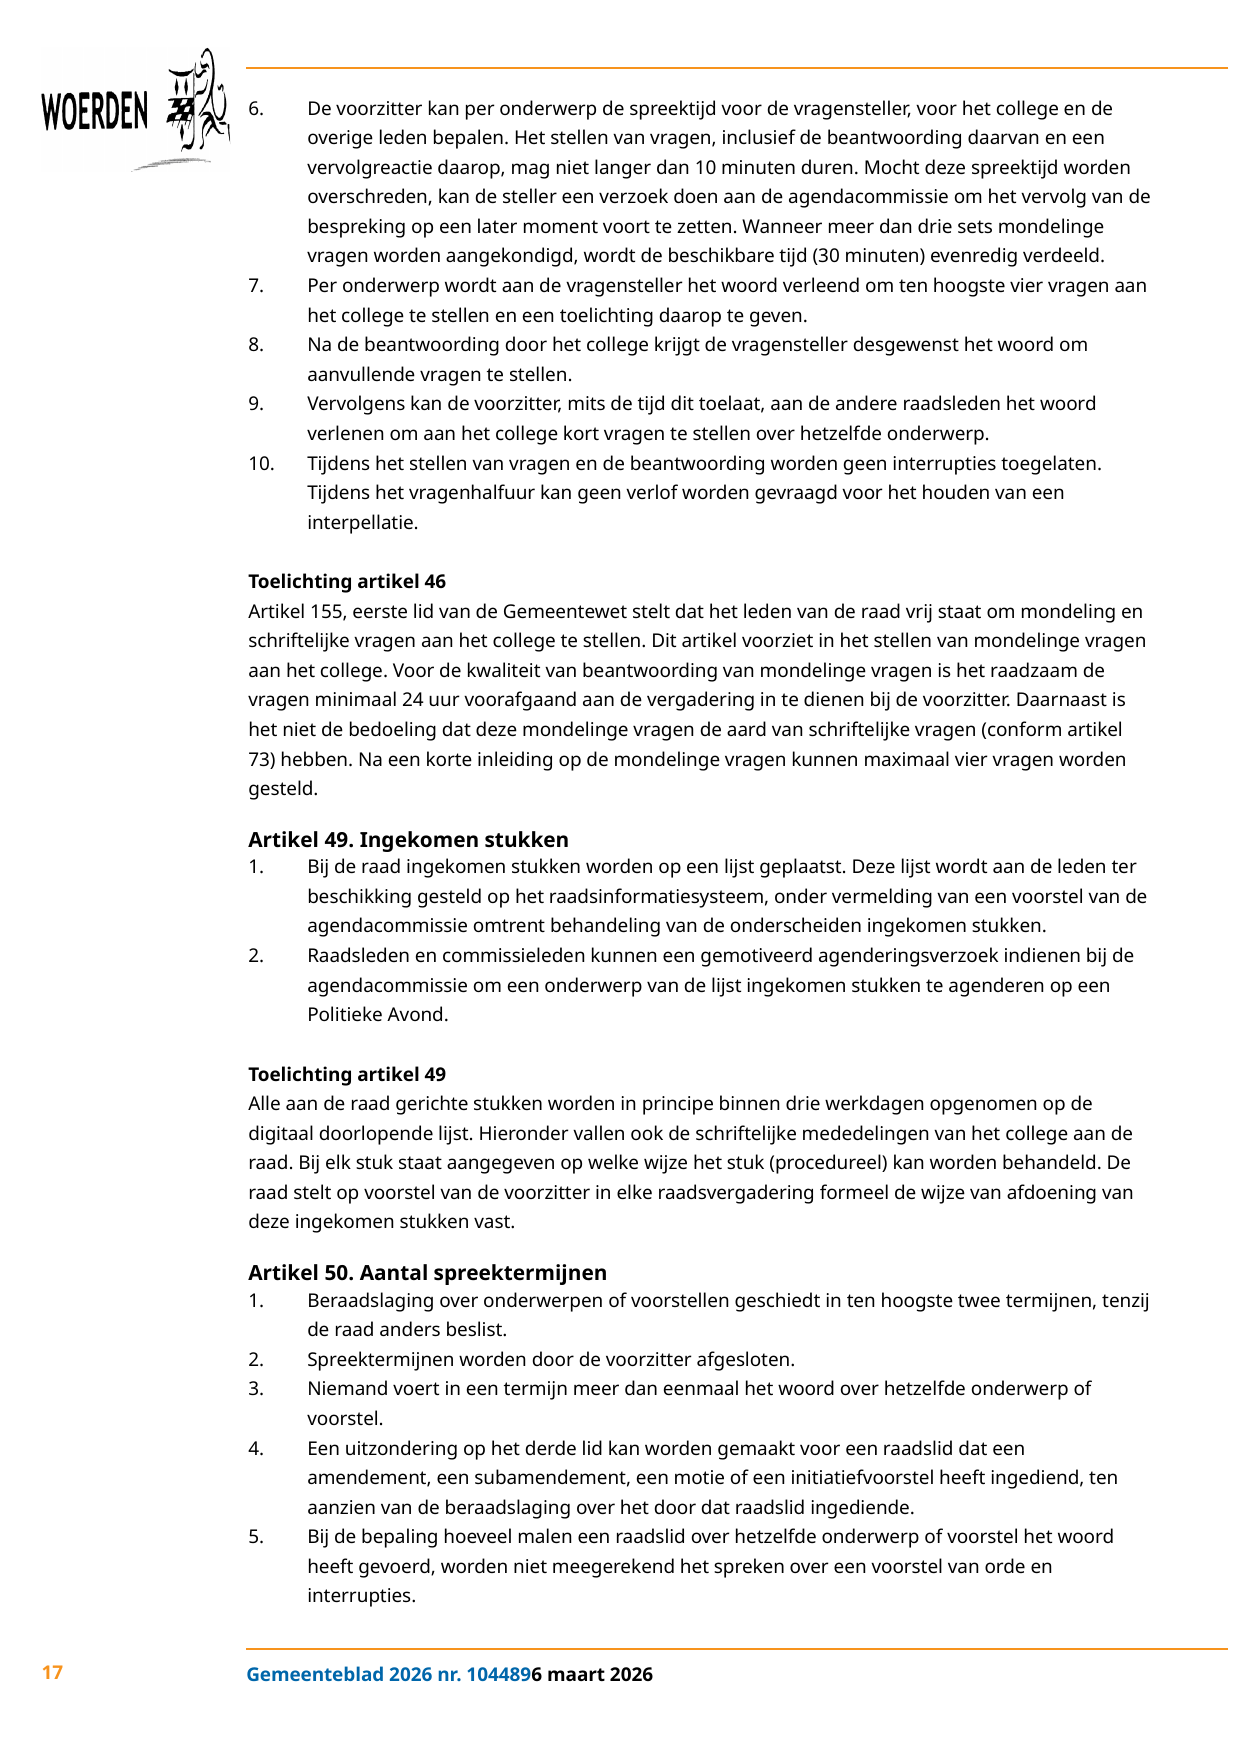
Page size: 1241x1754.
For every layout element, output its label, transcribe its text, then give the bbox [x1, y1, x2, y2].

list Bij de raad ingekomen stukken worden op een lijst geplaatst. Deze lijst wordt aan de leden ter beschikking gesteld op het raadsinformatiesysteem, onder vermelding van een voorstel van de agendacommissie omtrent behandeling van de onderscheiden ingekomen stukken. [248, 853, 1152, 938]
list Een uitzondering op het derde lid kan worden gemaakt voor een raadslid dat een amendement, een subamendement, een motie of een initiatiefvoorstel heeft ingediend, ten aanzien van de beraadslaging over het door dat raadslid ingediende. [248, 1435, 1152, 1520]
list De voorzitter kan per onderwerp de spreektijd voor de vragensteller, voor het college en de overige leden bepalen. Het stellen van vragen, inclusief de beantwoording daarvan en een vervolgreactie daarop, mag niet langer dan 10 minuten duren. Mocht deze spreektijd worden overschreden, kan de steller een verzoek doen aan de agendacommissie om het vervolg van de bespreking op een later moment voort te zetten. Wanneer meer dan drie sets mondelinge vragen worden aangekondigd, wordt de beschikbare tijd (30 minuten) evenredig verdeeld. [248, 95, 1152, 268]
list Bij de bepaling hoeveel malen een raadslid over hetzelfde onderwerp of voorstel het woord heeft gevoerd, worden niet meegerekend het spreken over een voorstel van orde en interrupties. [248, 1523, 1152, 1608]
list Spreektermijnen worden door de voorzitter afgesloten. [248, 1346, 1152, 1372]
picture [41, 47, 231, 172]
list Niemand voert in een termijn meer dan eenmaal het woord over hetzelfde onderwerp of voorstel. [248, 1376, 1152, 1431]
list Raadsleden en commissieleden kunnen een gemotiveerd agenderingsverzoek indienen bij de agendacommissie om een onderwerp van de lijst ingekomen stukken te agenderen op een Politieke Avond. [248, 942, 1152, 1027]
list Na de beantwoording door het college krijgt de vragensteller desgewenst het woord om aanvullende vragen te stellen. [248, 331, 1152, 387]
text Artikel 50. Aantal spreektermijnen [248, 1258, 1152, 1287]
list Tijdens het stellen van vragen en de beantwoording worden geen interrupties toegelaten. Tijdens het vragenhalfuur kan geen verlof worden gevraagd voor het houden van een interpellatie. [248, 450, 1152, 535]
list Vervolgens kan de voorzitter, mits de tijd dit toelaat, aan de andere raadsleden het woord verlenen om aan het college kort vragen te stellen over hetzelfde onderwerp. [248, 391, 1152, 446]
table_header Toelichting artikel 49 Alle aan de raad gerichte stukken worden in principe binnen drie werkdagen opgenomen op de digitaal doorlopende lijst. Hieronder vallen ook de schriftelijke mededelingen van het college aan de raad. Bij elk stuk staat aangegeven op welke wijze het stuk (procedureel) kan worden behandeld. De raad stelt op voorstel van de voorzitter in elke raadsvergadering formeel de wijze van afdoening van deze ingekomen stukken vast. [248, 1061, 1152, 1234]
list Per onderwerp wordt aan de vragensteller het woord verleend om ten hoogste vier vragen aan het college te stellen en een toelichting daarop te geven. [248, 272, 1152, 328]
text Artikel 49. Ingekomen stukken [248, 825, 1152, 853]
table_header Toelichting artikel 46 Artikel 155, eerste lid van de Gemeentewet stelt dat het leden van de raad vrij staat om mondeling en schriftelijke vragen aan het college te stellen. Dit artikel voorziet in het stellen van mondelinge vragen aan het college. Voor de kwaliteit van beantwoording van mondelinge vragen is het raadzaam de vragen minimaal 24 uur voorafgaand aan de vergadering in te dienen bij de voorzitter. Daarnaast is het niet de bedoeling dat deze mondelinge vragen de aard van schriftelijke vragen (conform artikel 73) hebben. Na een korte inleiding op de mondelinge vragen kunnen maximaal vier vragen worden gesteld. [248, 568, 1152, 801]
list Beraadslaging over onderwerpen of voorstellen geschiedt in ten hoogste twee termijnen, tenzij de raad anders beslist. [248, 1287, 1152, 1342]
